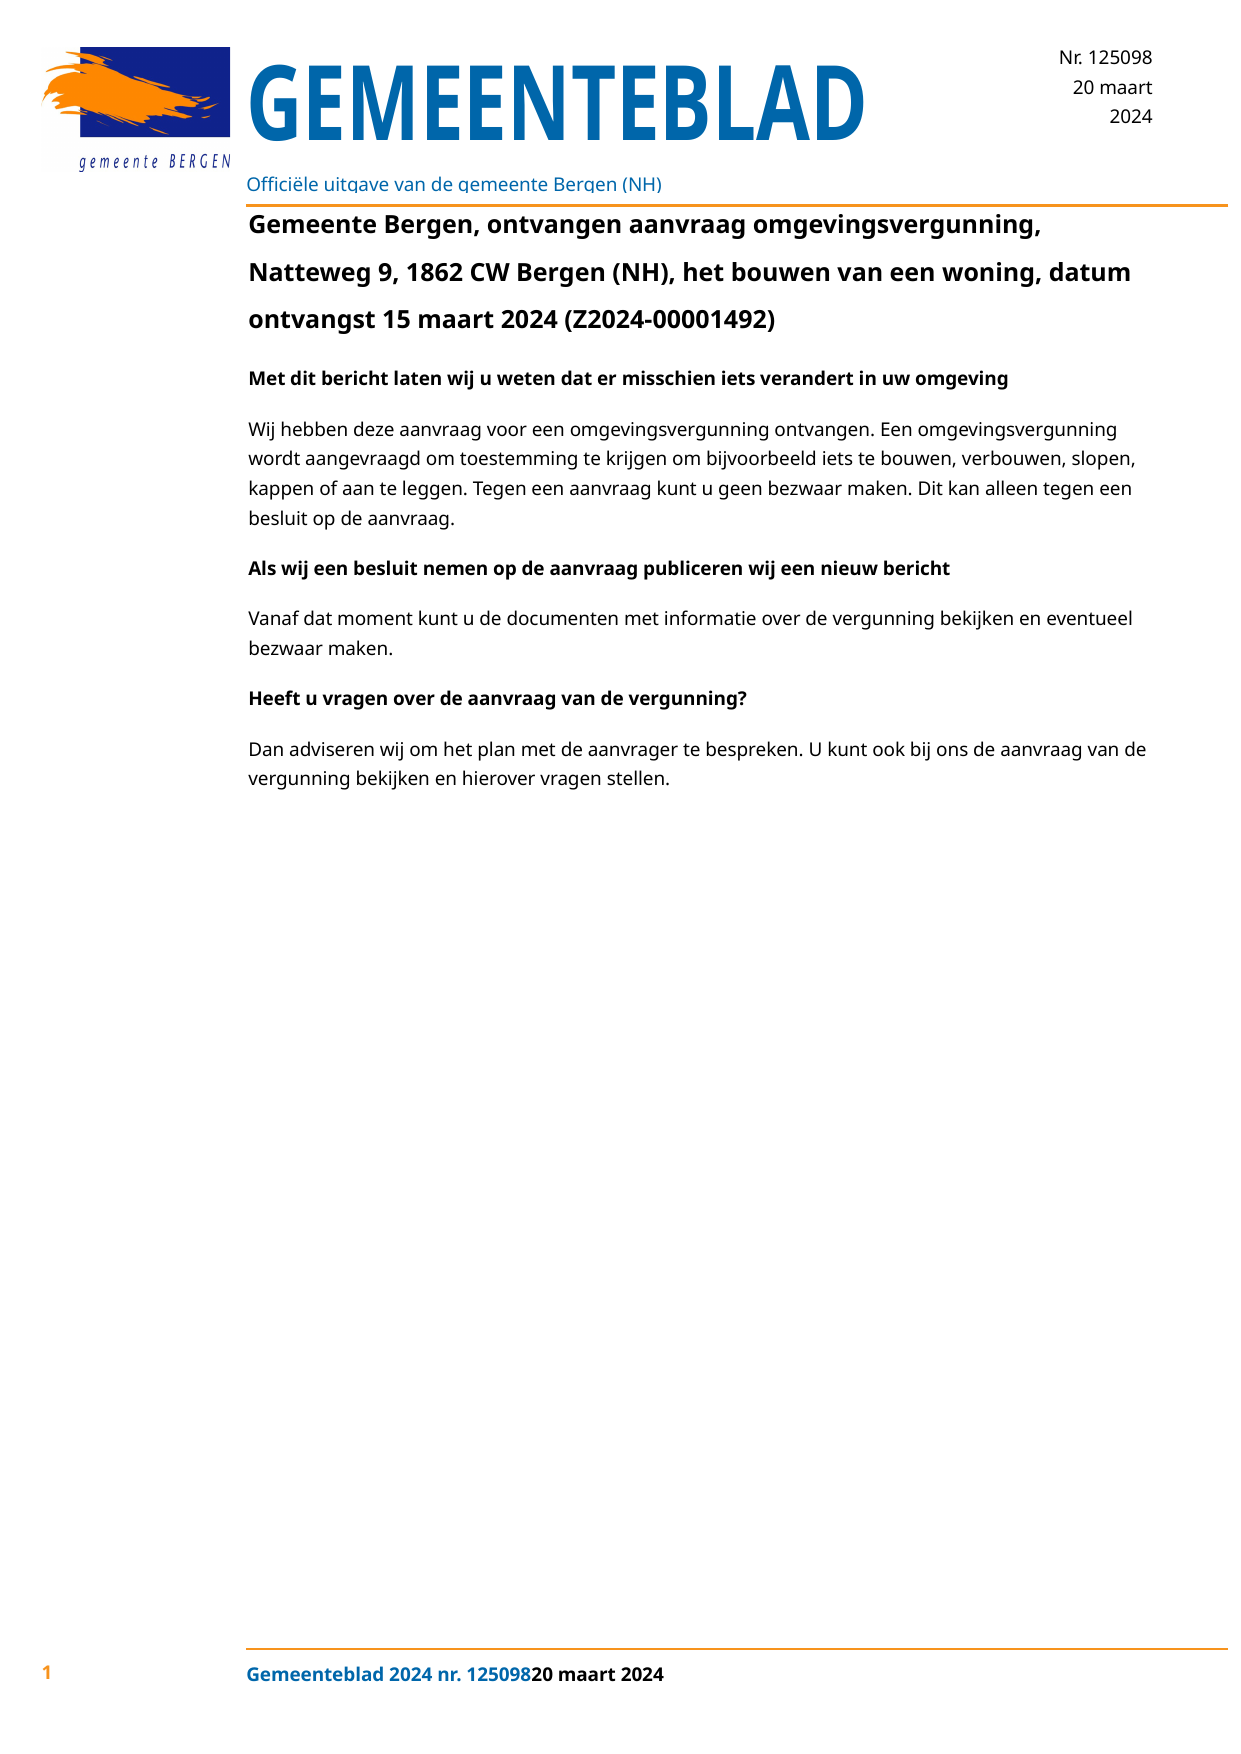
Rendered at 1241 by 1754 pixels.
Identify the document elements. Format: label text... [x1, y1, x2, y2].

text Heeft u vragen over de aanvraag van de vergunning? [248, 686, 1152, 711]
text Vanaf dat moment kunt u de documenten met informatie over de vergunning bekijken en eventueel bezwaar maken. [248, 606, 1152, 661]
text Dan adviseren wij om het plan met de aanvrager te bespreken. U kunt ook bij ons de aanvraag van de vergunning bekijken en hierover vragen stellen. [248, 736, 1152, 791]
text Wij hebben deze aanvraag voor een omgevingsvergunning ontvangen. Een omgevingsvergunning wordt aangevraagd om toestemming te krijgen om bijvoorbeeld iets te bouwen, verbouwen, slopen, kappen of aan te leggen. Tegen een aanvraag kunt u geen bezwaar maken. Dit kan alleen tegen een besluit op de aanvraag. [248, 416, 1152, 530]
picture [41, 47, 231, 172]
text Als wij een besluit nemen op de aanvraag publiceren wij een nieuw bericht [248, 555, 1152, 581]
text Gemeente Bergen, ontvangen aanvraag omgevingsvergunning, Natteweg 9, 1862 CW Bergen (NH), het bouwen van een woning, datum ontvangst 15 maart 2024 (Z2024-00001492) [248, 207, 1152, 336]
text Met dit bericht laten wij u weten dat er misschien iets verandert in uw omgeving [248, 366, 1152, 391]
